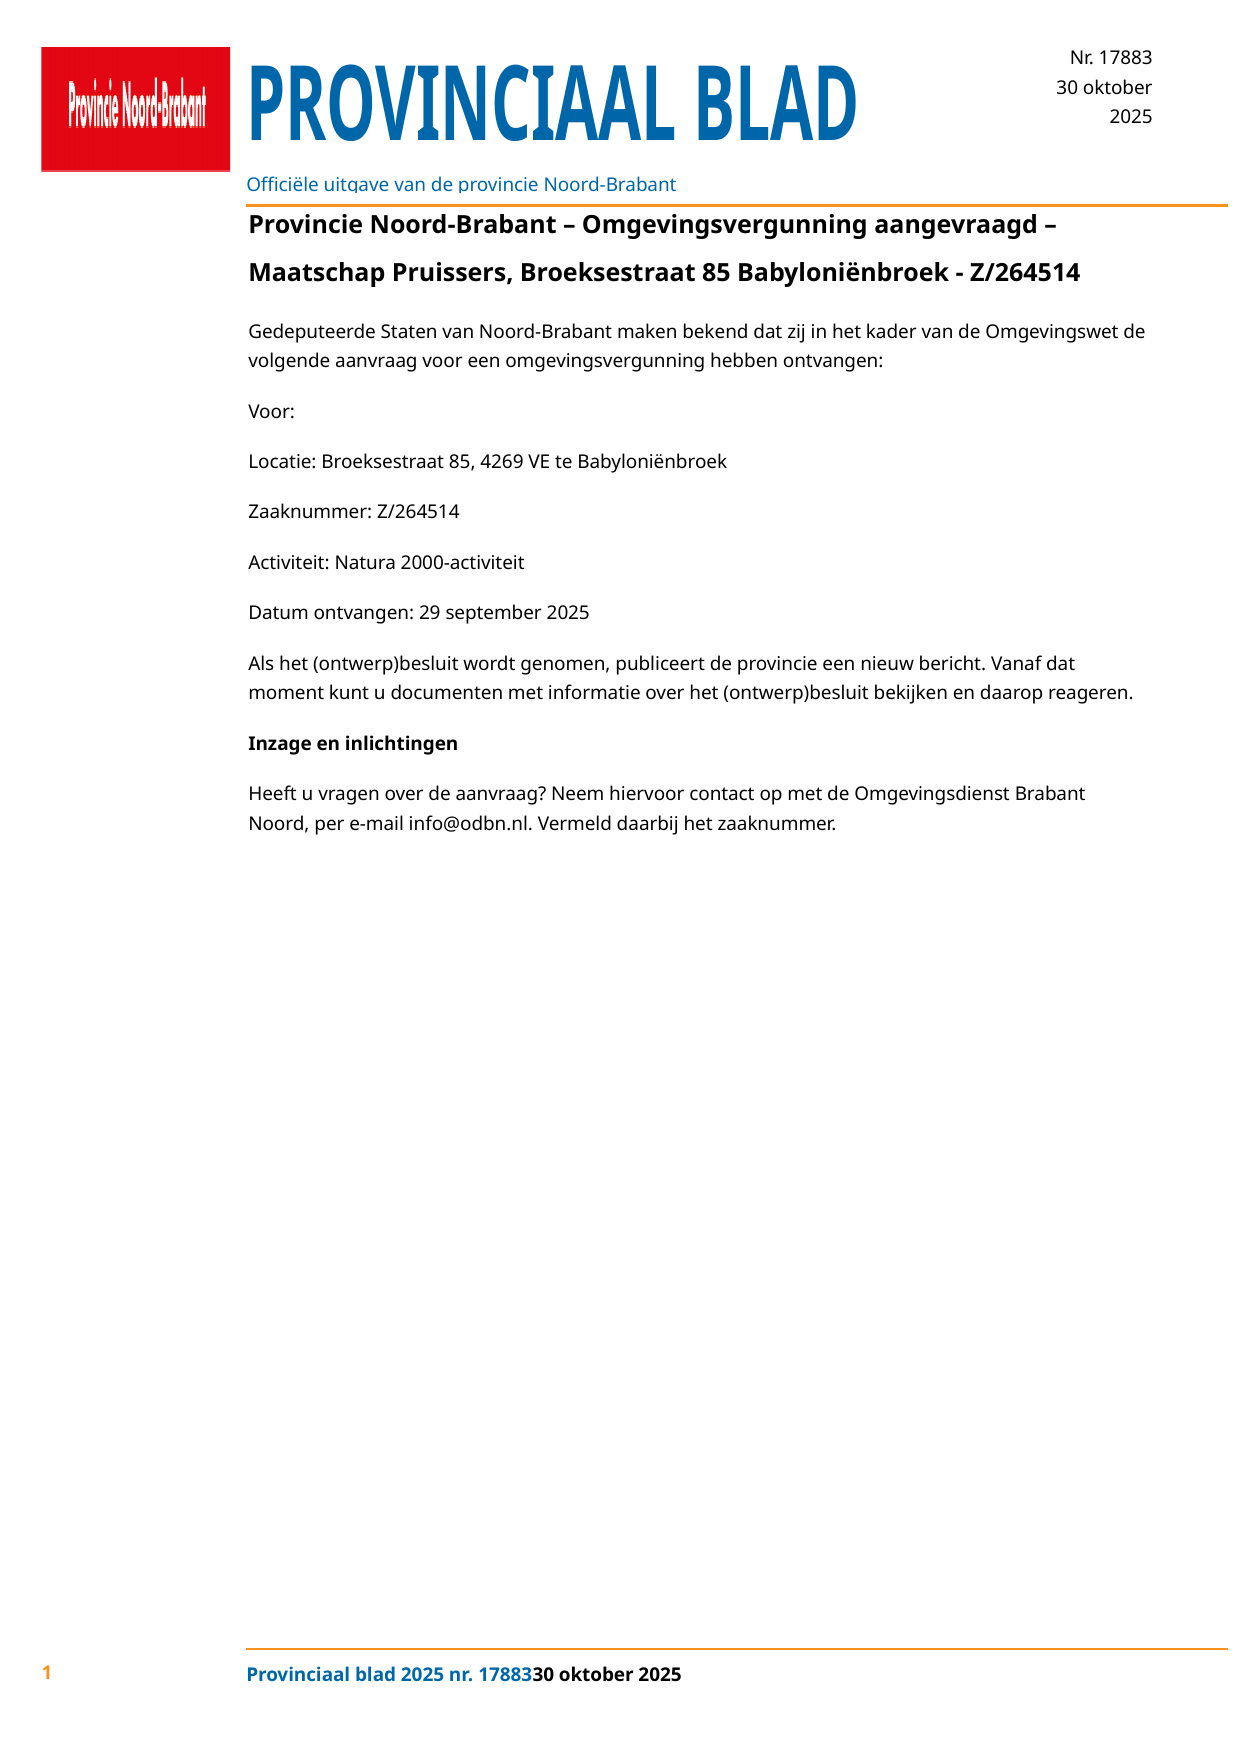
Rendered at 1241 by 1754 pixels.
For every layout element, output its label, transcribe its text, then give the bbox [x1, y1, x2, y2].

text Gedeputeerde Staten van Noord-Brabant maken bekend dat zij in het kader van de Omgevingswet de volgende aanvraag voor een omgevingsvergunning hebben ontvangen: [248, 318, 1152, 373]
text Als het (ontwerp)besluit wordt genomen, publiceert de provincie een nieuw bericht. Vanaf dat moment kunt u documenten met informatie over het (ontwerp)besluit bekijken en daarop reageren. [248, 650, 1152, 705]
text Zaaknummer: Z/264514 [248, 499, 1152, 524]
text Inzage en inlichtingen [248, 730, 1152, 756]
text Heeft u vragen over de aanvraag? Neem hiervoor contact op met de Omgevingsdienst Brabant Noord, per e-mail info@odbn.nl. Vermeld daarbij het zaaknummer. [248, 780, 1152, 836]
text Activiteit: Natura 2000-activiteit [248, 549, 1152, 575]
text Datum ontvangen: 29 september 2025 [248, 599, 1152, 625]
picture [41, 47, 231, 172]
text Locatie: Broeksestraat 85, 4269 VE te Babyloniënbroek [248, 448, 1152, 474]
text Voor: [248, 398, 1152, 424]
text Provincie Noord-Brabant – Omgevingsvergunning aangevraagd – Maatschap Pruissers, Broeksestraat 85 Babyloniënbroek - Z/264514 [248, 207, 1152, 288]
